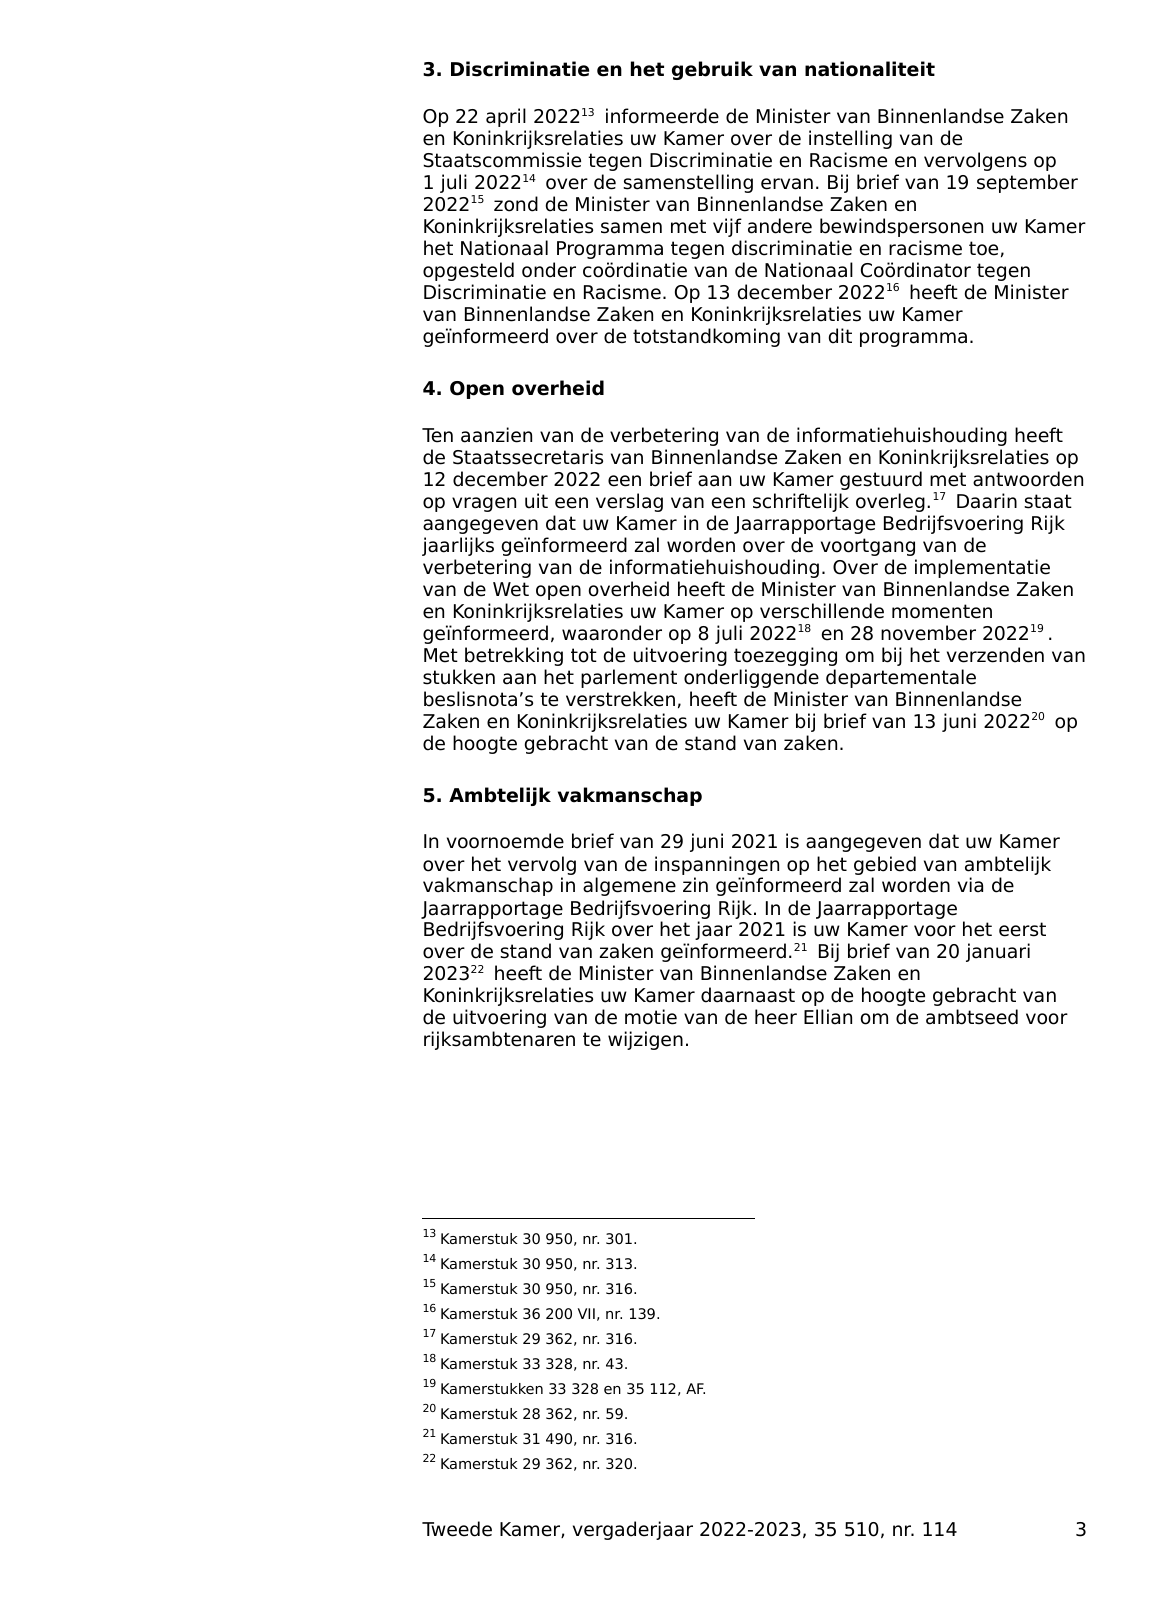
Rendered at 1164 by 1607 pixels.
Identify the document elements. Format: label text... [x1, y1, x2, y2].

text In voornoemde brief van 29 juni 2021 is aangegeven dat uw Kamer over het vervolg van de inspanningen op het gebied van ambtelijk vakmanschap in algemene zin geïnformeerd zal worden via de Jaarrapportage Bedrijfsvoering Rijk. In de Jaarrapportage Bedrijfsvoering Rijk over het jaar 2021 is uw Kamer voor het eerst over de stand van zaken geïnformeerd. Bij brief van 20 januari 2023 heeft de Minister van Binnenlandse Zaken en Koninkrijksrelaties uw Kamer daarnaast op de hoogte gebracht van de uitvoering van de motie van de heer Ellian om de ambtseed voor rijksambtenaren te wijzigen. [422, 831, 1087, 1051]
text Kamerstuk 30 950, nr. 316. [422, 1277, 1087, 1299]
text Ten aanzien van de verbetering van de informatiehuishouding heeft de Staatssecretaris van Binnenlandse Zaken en Koninkrijksrelaties op 12 december 2022 een brief aan uw Kamer gestuurd met antwoorden op vragen uit een verslag van een schriftelijk overleg. Daarin staat aangegeven dat uw Kamer in de Jaarrapportage Bedrijfsvoering Rijk jaarlijks geïnformeerd zal worden over de voortgang van de verbetering van de informatiehuishouding. Over de implementatie van de Wet open overheid heeft de Minister van Binnenlandse Zaken en Koninkrijksrelaties uw Kamer op verschillende momenten geïnformeerd, waaronder op 8 juli 2022 en 28 november 2022. Met betrekking tot de uitvoering toezegging om bij het verzenden van stukken aan het parlement onderliggende departementale beslisnota’s te verstrekken, heeft de Minister van Binnenlandse Zaken en Koninkrijksrelaties uw Kamer bij brief van 13 juni 2022 op de hoogte gebracht van de stand van zaken. [422, 425, 1087, 754]
subtitle 5. Ambtelijk vakmanschap [422, 784, 1087, 806]
text Op 22 april 2022 informeerde de Minister van Binnenlandse Zaken en Koninkrijksrelaties uw Kamer over de instelling van de Staatscommissie tegen Discriminatie en Racisme en vervolgens op 1 juli 2022 over de samenstelling ervan. Bij brief van 19 september 2022 zond de Minister van Binnenlandse Zaken en Koninkrijksrelaties samen met vijf andere bewindspersonen uw Kamer het Nationaal Programma tegen discriminatie en racisme toe, opgesteld onder coördinatie van de Nationaal Coördinator tegen Discriminatie en Racisme. Op 13 december 2022 heeft de Minister van Binnenlandse Zaken en Koninkrijksrelaties uw Kamer geïnformeerd over de totstandkoming van dit programma. [422, 106, 1087, 348]
text Kamerstuk 33 328, nr. 43. [422, 1352, 1087, 1374]
text Kamerstukken 33 328 en 35 112, AF. [422, 1377, 1087, 1399]
subtitle 4. Open overheid [422, 378, 1087, 400]
text Kamerstuk 29 362, nr. 316. [422, 1327, 1087, 1349]
text Kamerstuk 30 950, nr. 301. [422, 1227, 1087, 1249]
text Kamerstuk 29 362, nr. 320. [422, 1452, 1087, 1474]
text Kamerstuk 30 950, nr. 313. [422, 1252, 1087, 1274]
text Kamerstuk 31 490, nr. 316. [422, 1427, 1087, 1449]
text Kamerstuk 28 362, nr. 59. [422, 1402, 1087, 1424]
text Kamerstuk 36 200 VII, nr. 139. [422, 1302, 1087, 1324]
subtitle 3. Discriminatie en het gebruik van nationaliteit [422, 59, 1087, 81]
